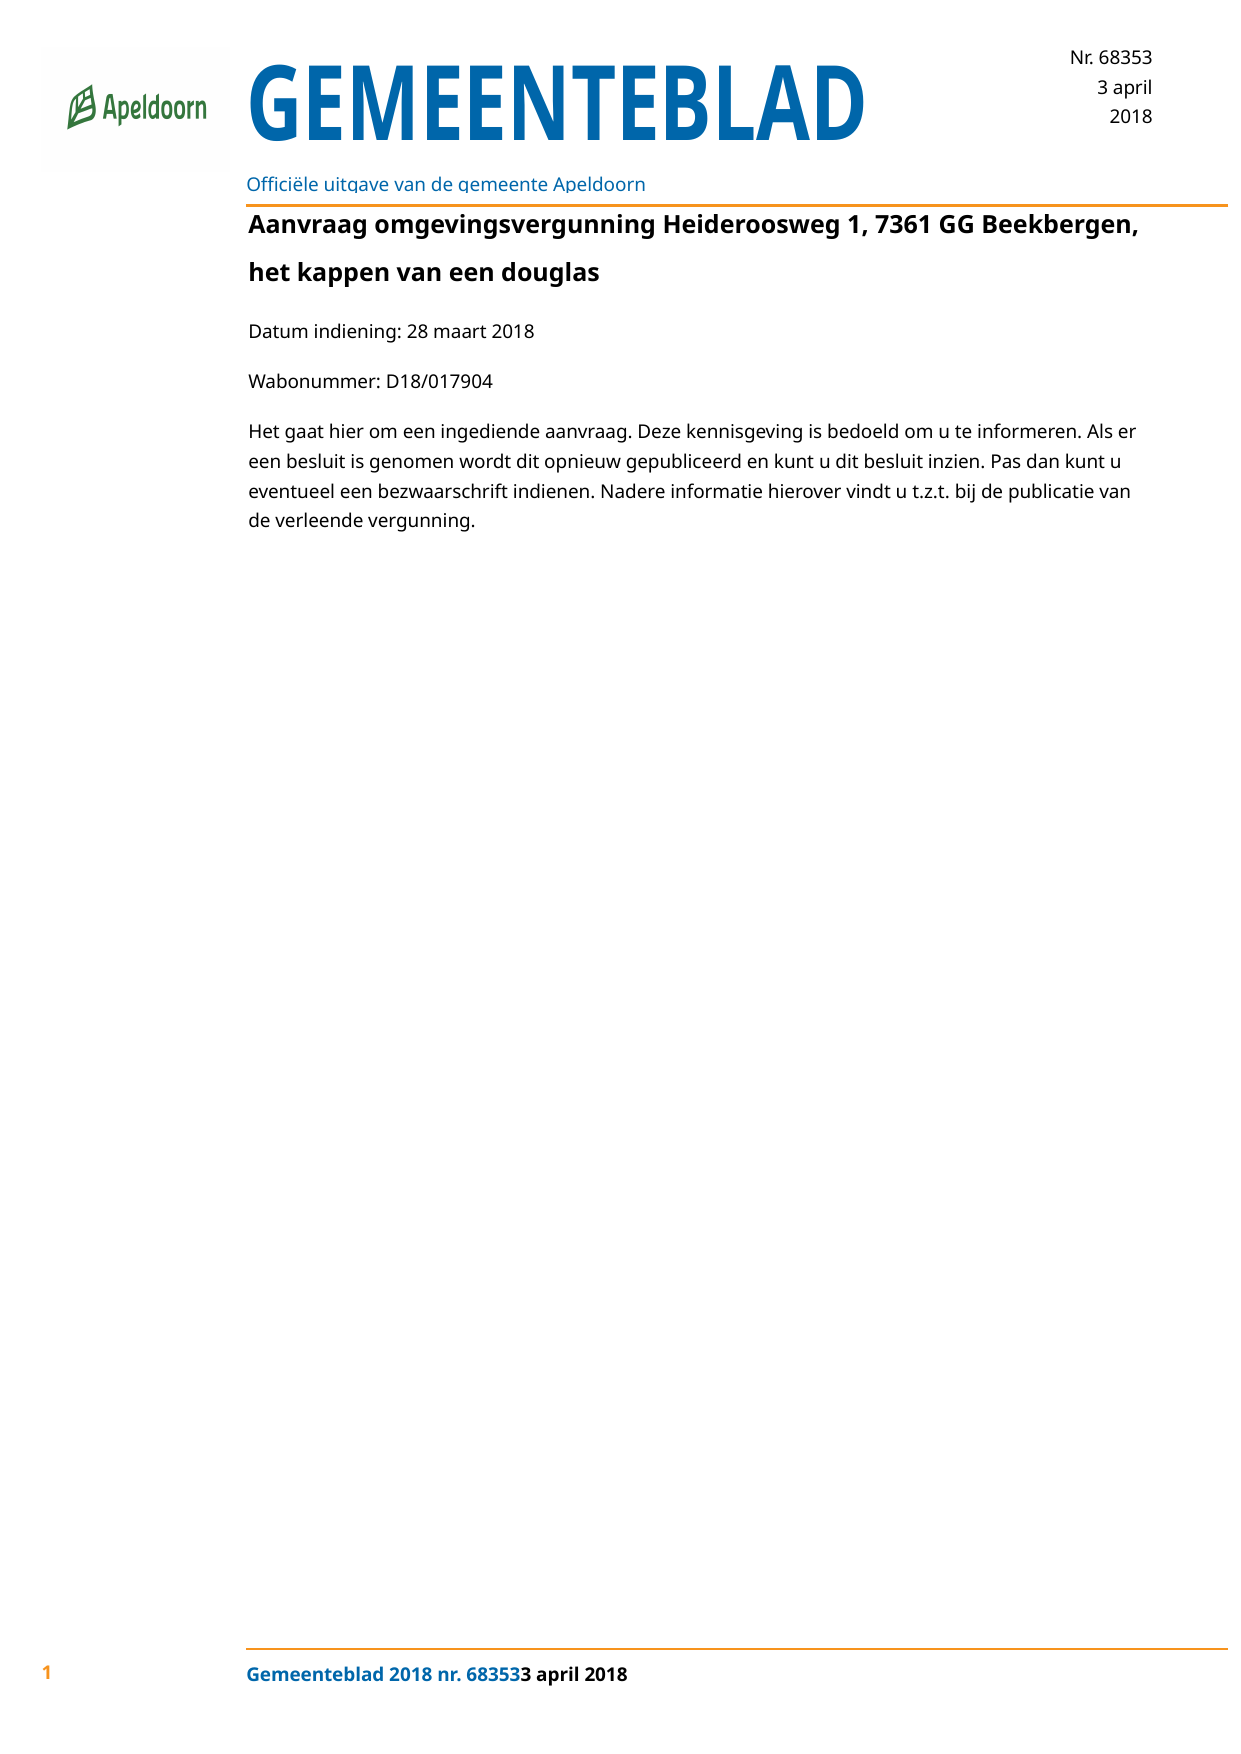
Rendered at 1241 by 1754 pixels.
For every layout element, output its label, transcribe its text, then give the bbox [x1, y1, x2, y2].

text Datum indiening: 28 maart 2018 [248, 318, 1152, 344]
text Wabonummer: D18/017904 [248, 368, 1152, 394]
text Het gaat hier om een ingediende aanvraag. Deze kennisgeving is bedoeld om u te informeren. Als er een besluit is genomen wordt dit opnieuw gepubliceerd en kunt u dit besluit inzien. Pas dan kunt u eventueel een bezwaarschrift indienen. Nadere informatie hierover vindt u t.z.t. bij de publicatie van de verleende vergunning. [248, 419, 1152, 533]
text Aanvraag omgevingsvergunning Heideroosweg 1, 7361 GG Beekbergen, het kappen van een douglas [248, 207, 1152, 288]
picture [41, 47, 231, 172]
